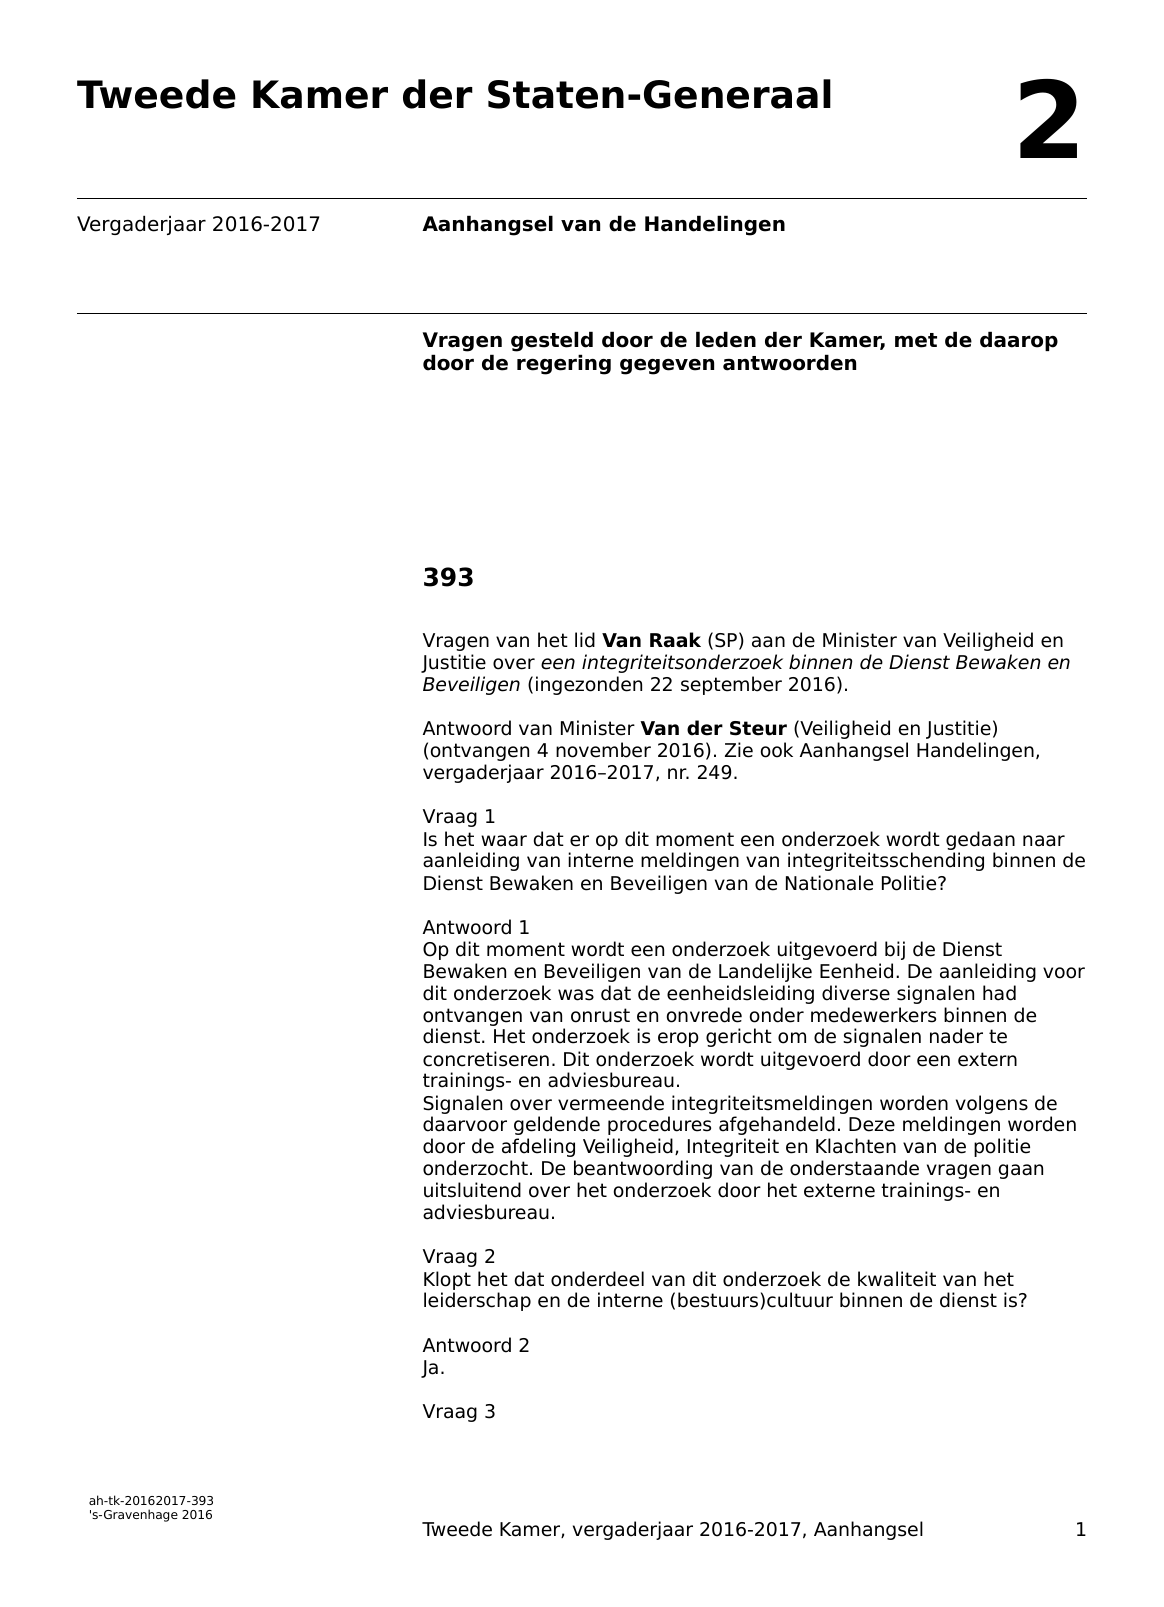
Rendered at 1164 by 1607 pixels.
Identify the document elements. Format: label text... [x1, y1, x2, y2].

text Antwoord 1 [422, 917, 1087, 938]
text Ja. [422, 1357, 1087, 1378]
text Vraag 3 [422, 1401, 1087, 1423]
text Signalen over vermeende integriteitsmeldingen worden volgens de daarvoor geldende procedures afgehandeld. Deze meldingen worden door de afdeling Veiligheid, Integriteit en Klachten van de politie onderzocht. De beantwoording van de onderstaande vragen gaan uitsluitend over het onderzoek door het externe trainings- en adviesbureau. [422, 1092, 1087, 1224]
text Antwoord van Minister Van der Steur (Veiligheid en Justitie) (ontvangen 4 november 2016). Zie ook Aanhangsel Handelingen, vergaderjaar 2016–2017, nr. 249. [422, 718, 1087, 784]
table_cell Vergaderjaar 2016-2017 [77, 199, 422, 313]
table_cell [77, 314, 422, 375]
table_cell Aanhangsel van de Handelingen [422, 199, 1087, 313]
text Vraag 1 [422, 806, 1087, 828]
table_header Tweede Kamer der Staten-Generaal [77, 59, 886, 198]
text Is het waar dat er op dit moment een onderzoek wordt gedaan naar aanleiding van interne meldingen van integriteitsschending binnen de Dienst Bewaken en Beveiligen van de Nationale Politie? [422, 828, 1087, 894]
text Antwoord 2 [422, 1334, 1087, 1357]
text 393 [422, 563, 1087, 592]
text Op dit moment wordt een onderzoek uitgevoerd bij de Dienst Bewaken en Beveiligen van de Landelijke Eenheid. De aanleiding voor dit onderzoek was dat de eenheidsleiding diverse signalen had ontvangen van onrust en onvrede onder medewerkers binnen de dienst. Het onderzoek is erop gericht om de signalen nader te concretiseren. Dit onderzoek wordt uitgevoerd door een extern trainings- en adviesbureau. [422, 938, 1087, 1092]
table_cell Vragen gesteld door de leden der Kamer, met de daarop door de regering gegeven antwoorden [422, 314, 1087, 375]
text Vraag 2 [422, 1246, 1087, 1268]
text ah-tk-20162017-393 [88, 1494, 323, 1508]
table_header 2 [886, 59, 1087, 198]
text 's-Gravenhage 2016 [88, 1508, 323, 1522]
text Vragen van het lid Van Raak (SP) aan de Minister van Veiligheid en Justitie over een integriteitsonderzoek binnen de Dienst Bewaken en Beveiligen (ingezonden 22 september 2016). [422, 630, 1087, 696]
text Klopt het dat onderdeel van dit onderzoek de kwaliteit van het leiderschap en de interne (bestuurs)cultuur binnen de dienst is? [422, 1268, 1087, 1312]
